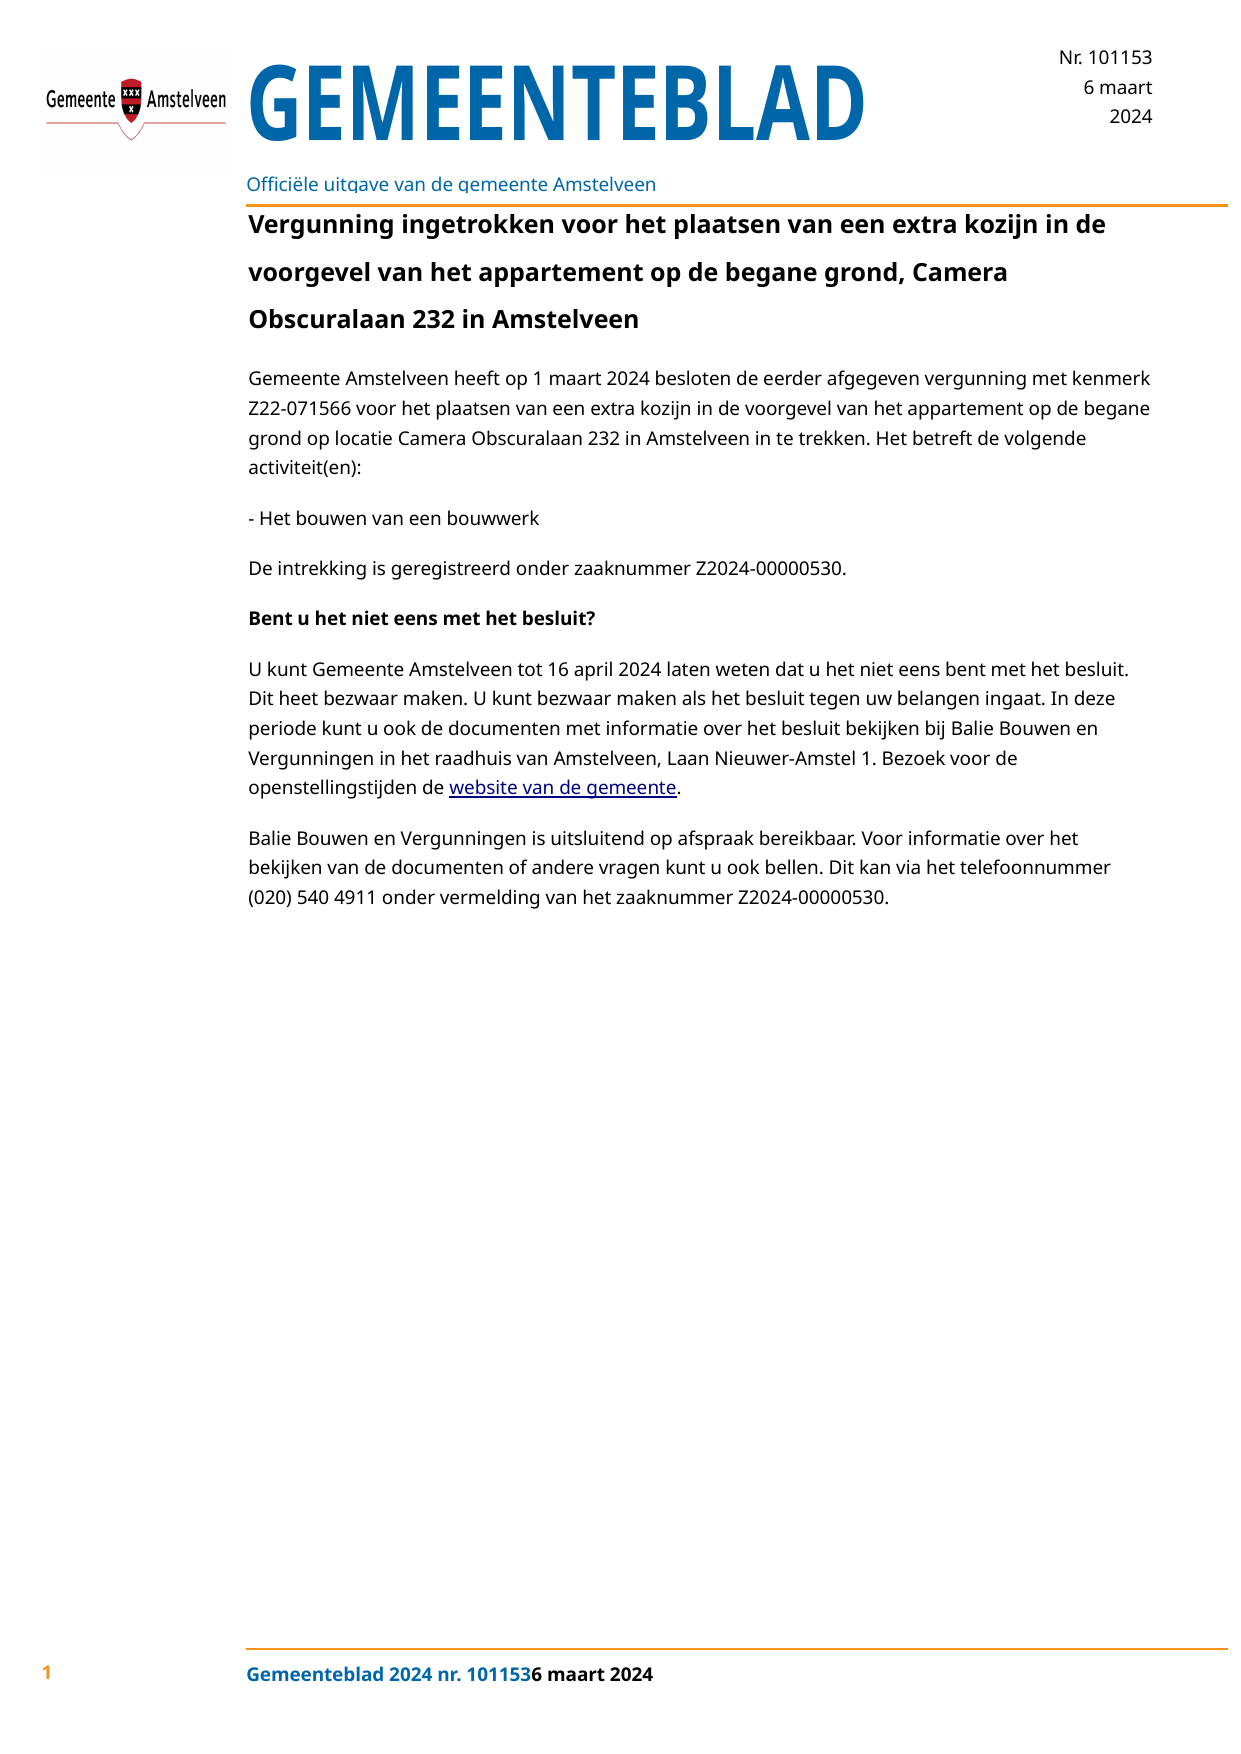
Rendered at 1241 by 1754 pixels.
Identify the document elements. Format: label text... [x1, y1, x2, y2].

picture [41, 47, 231, 172]
text Balie Bouwen en Vergunningen is uitsluitend op afspraak bereikbaar. Voor informatie over het bekijken van de documenten of andere vragen kunt u ook bellen. Dit kan via het telefoonnummer (020) 540 4911 onder vermelding van het zaaknummer Z2024-00000530. [248, 825, 1152, 909]
text Bent u het niet eens met het besluit? [248, 606, 1152, 631]
text Gemeente Amstelveen heeft op 1 maart 2024 besloten de eerder afgegeven vergunning met kenmerk Z22-071566 voor het plaatsen van een extra kozijn in de voorgevel van het appartement op de begane grond op locatie Camera Obscuralaan 232 in Amstelveen in te trekken. Het betreft de volgende activiteit(en): [248, 366, 1152, 480]
text De intrekking is geregistreerd onder zaaknummer Z2024-00000530. [248, 555, 1152, 581]
text U kunt Gemeente Amstelveen tot 16 april 2024 laten weten dat u het niet eens bent met het besluit. Dit heet bezwaar maken. U kunt bezwaar maken als het besluit tegen uw belangen ingaat. In deze periode kunt u ook de documenten met informatie over het besluit bekijken bij Balie Bouwen en Vergunningen in het raadhuis van Amstelveen, Laan Nieuwer-Amstel 1. Bezoek voor de openstellingstijden de website van de gemeente. [248, 656, 1152, 800]
text Vergunning ingetrokken voor het plaatsen van een extra kozijn in de voorgevel van het appartement op de begane grond, Camera Obscuralaan 232 in Amstelveen [248, 207, 1152, 336]
text - Het bouwen van een bouwwerk [248, 505, 1152, 530]
